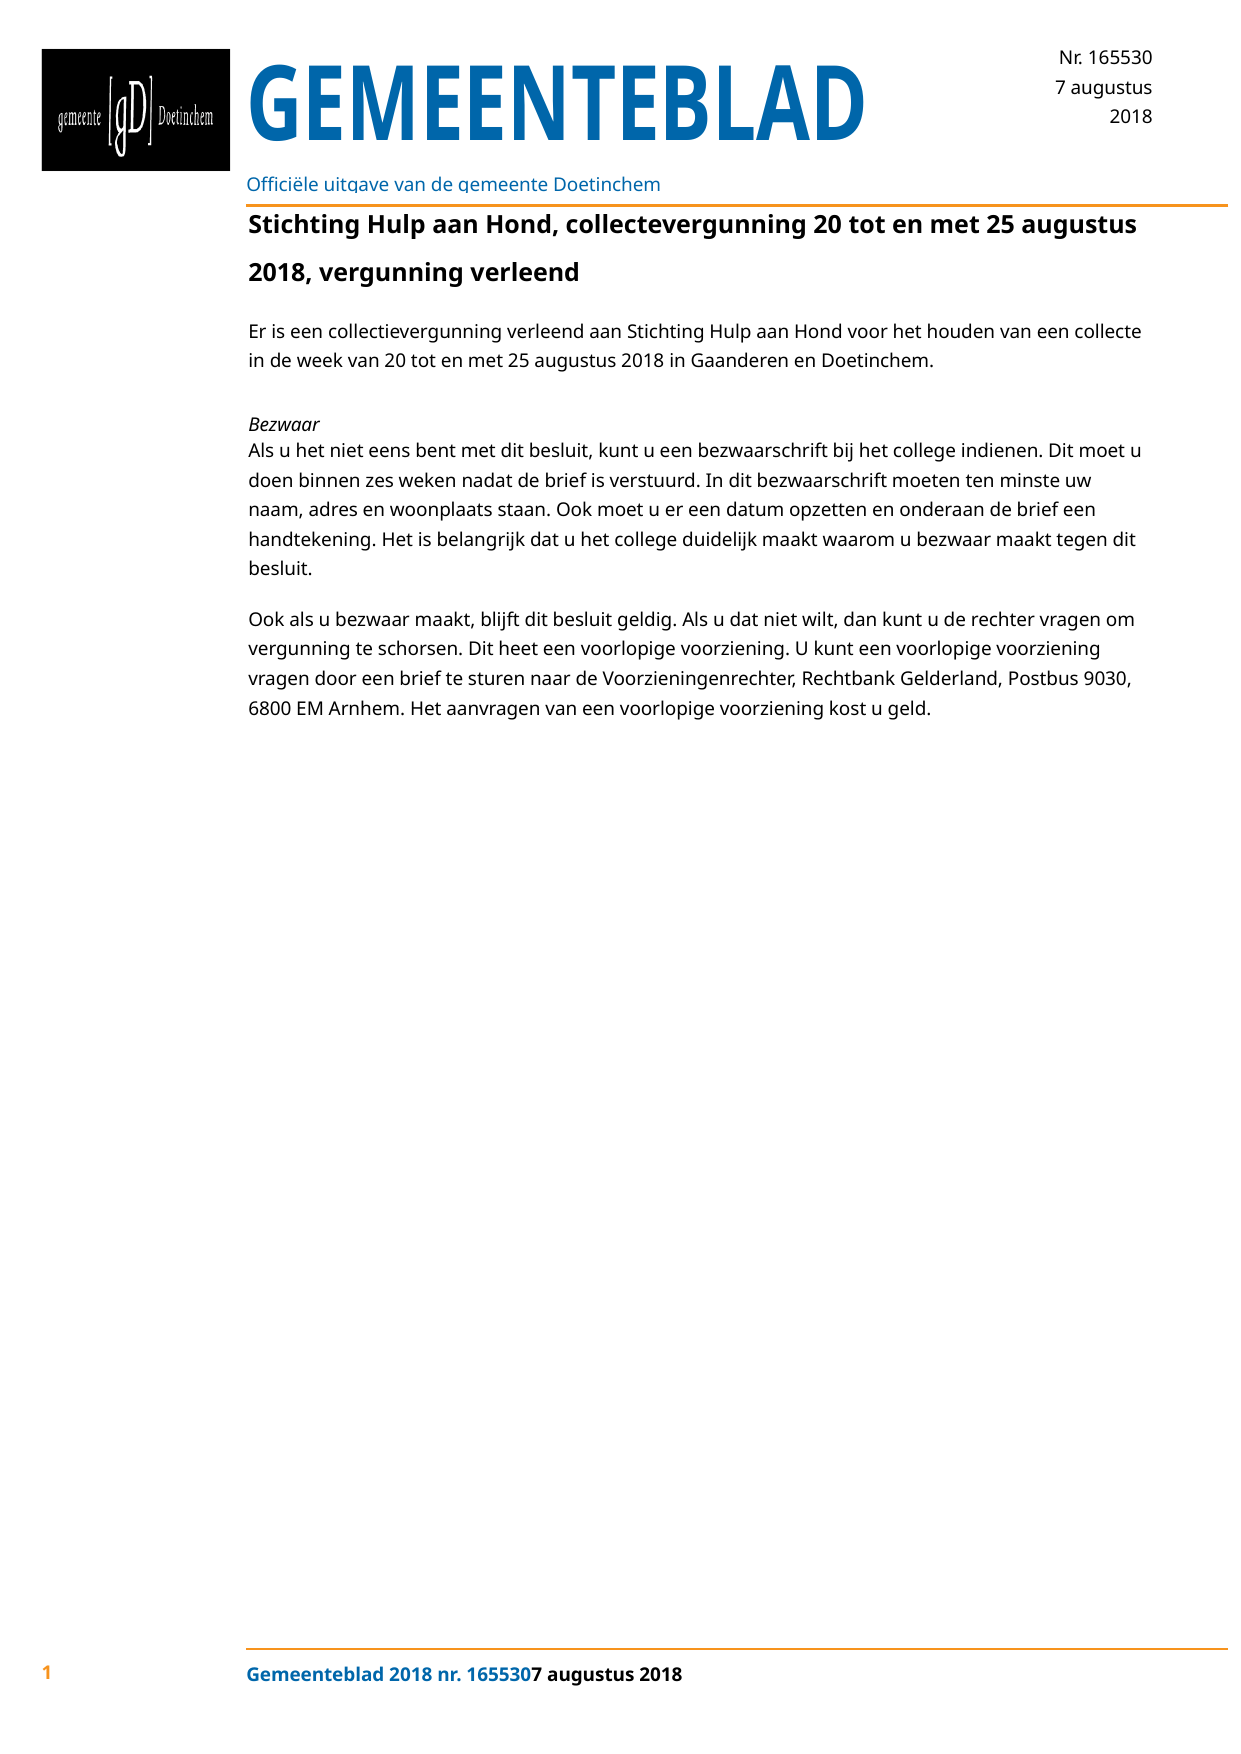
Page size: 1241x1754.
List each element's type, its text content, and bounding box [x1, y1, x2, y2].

text Bezwaar [248, 411, 1152, 437]
text Ook als u bezwaar maakt, blijft dit besluit geldig. Als u dat niet wilt, dan kunt u de rechter vragen om vergunning te schorsen. Dit heet een voorlopige voorziening. U kunt een voorlopige voorziening vragen door een brief te sturen naar de Voorzieningenrechter, Rechtbank Gelderland, Postbus 9030, 6800 EM Arnhem. Het aanvragen van een voorlopige voorziening kost u geld. [248, 606, 1152, 720]
picture [41, 47, 231, 172]
text Stichting Hulp aan Hond, collectevergunning 20 tot en met 25 augustus 2018, vergunning verleend [248, 207, 1152, 288]
text Er is een collectievergunning verleend aan Stichting Hulp aan Hond voor het houden van een collecte in de week van 20 tot en met 25 augustus 2018 in Gaanderen en Doetinchem. [248, 318, 1152, 373]
text Als u het niet eens bent met dit besluit, kunt u een bezwaarschrift bij het college indienen. Dit moet u doen binnen zes weken nadat de brief is verstuurd. In dit bezwaarschrift moeten ten minste uw naam, adres en woonplaats staan. Ook moet u er een datum opzetten en onderaan de brief een handtekening. Het is belangrijk dat u het college duidelijk maakt waarom u bezwaar maakt tegen dit besluit. [248, 437, 1152, 581]
